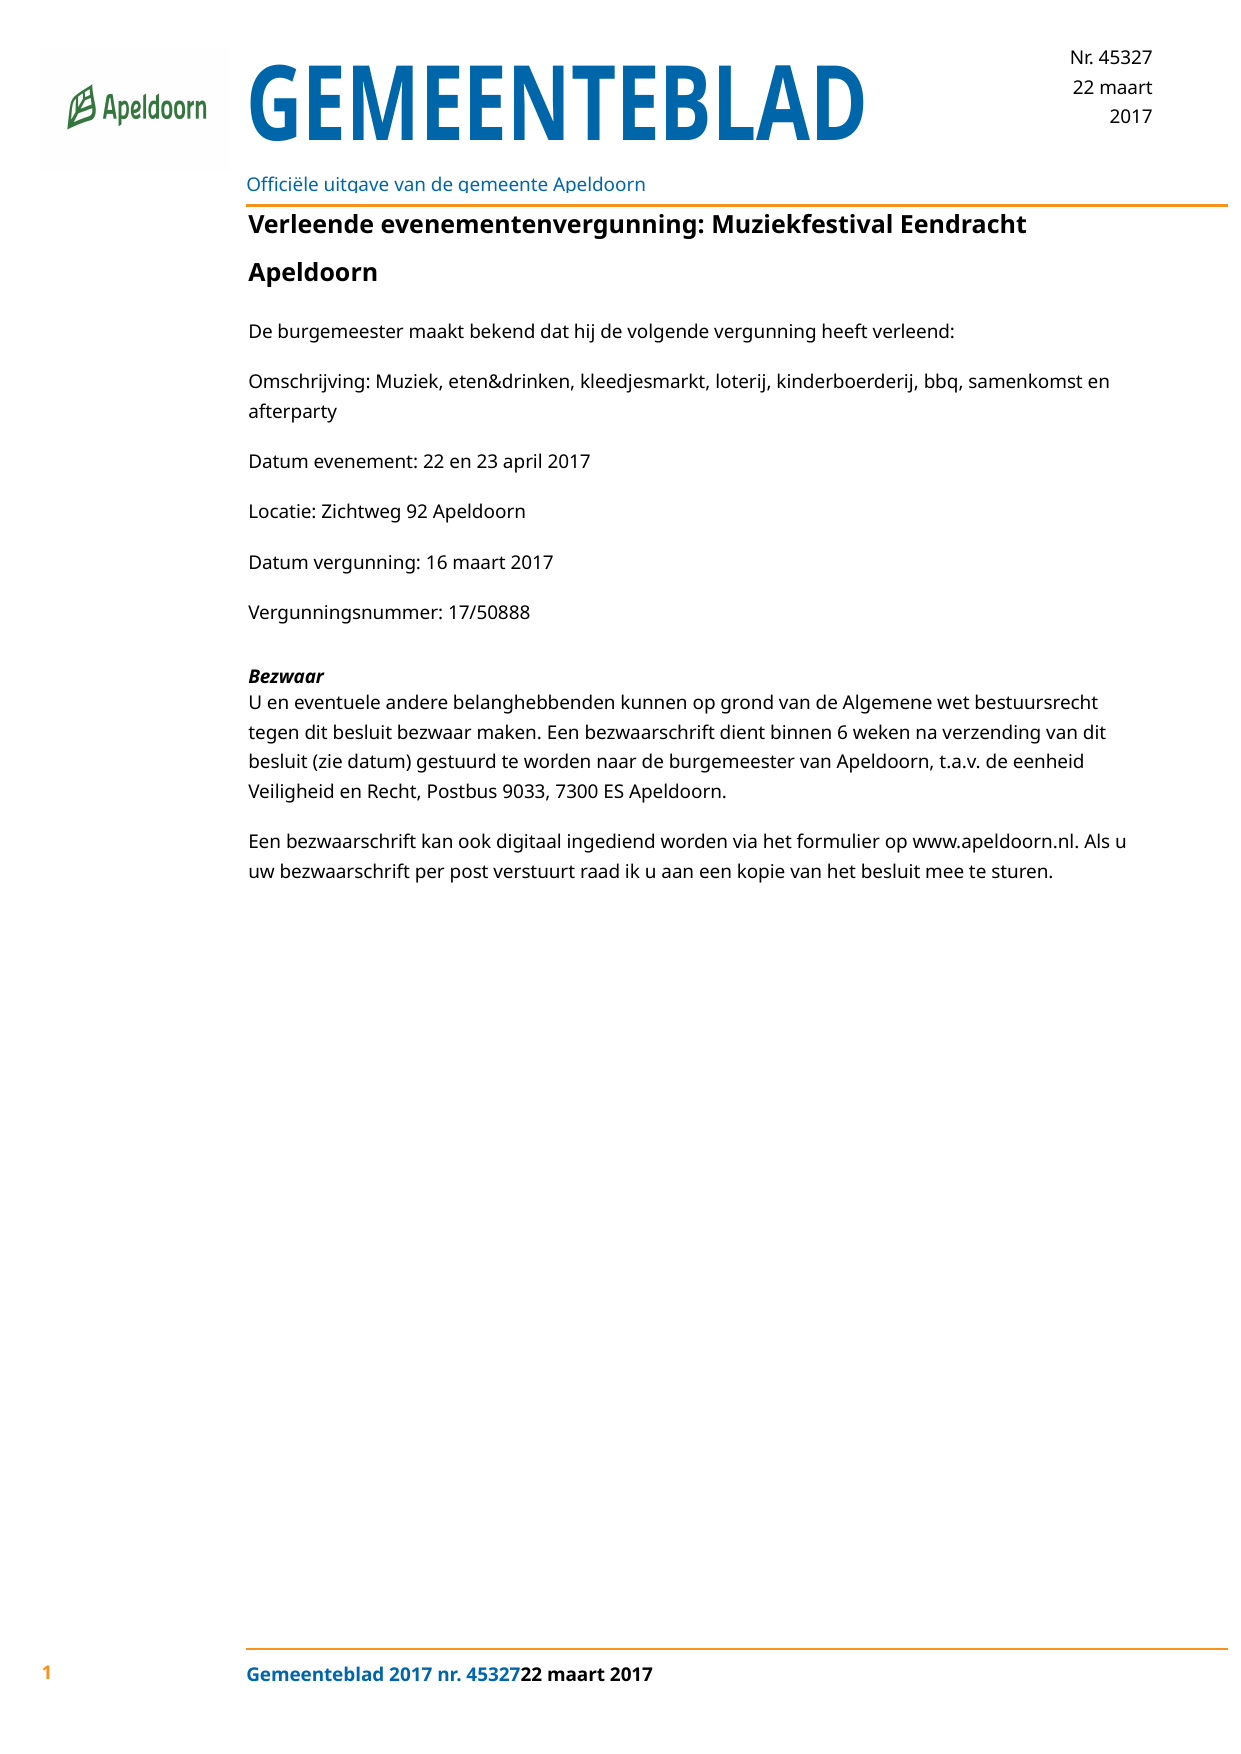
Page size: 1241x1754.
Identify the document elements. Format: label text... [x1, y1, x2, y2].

text Bezwaar [248, 663, 1152, 689]
text Vergunningsnummer: 17/50888 [248, 599, 1152, 625]
text De burgemeester maakt bekend dat hij de volgende vergunning heeft verleend: [248, 318, 1152, 344]
picture [41, 47, 231, 172]
text Verleende evenementenvergunning: Muziekfestival Eendracht Apeldoorn [248, 207, 1152, 288]
text Een bezwaarschrift kan ook digitaal ingediend worden via het formulier op www.apeldoorn.nl. Als u uw bezwaarschrift per post verstuurt raad ik u aan een kopie van het besluit mee te sturen. [248, 828, 1152, 884]
text U en eventuele andere belanghebbenden kunnen op grond van de Algemene wet bestuursrecht tegen dit besluit bezwaar maken. Een bezwaarschrift dient binnen 6 weken na verzending van dit besluit (zie datum) gestuurd te worden naar de burgemeester van Apeldoorn, t.a.v. de eenheid Veiligheid en Recht, Postbus 9033, 7300 ES Apeldoorn. [248, 689, 1152, 804]
text Datum vergunning: 16 maart 2017 [248, 549, 1152, 575]
text Omschrijving: Muziek, eten&drinken, kleedjesmarkt, loterij, kinderboerderij, bbq, samenkomst en afterparty [248, 368, 1152, 424]
text Datum evenement: 22 en 23 april 2017 [248, 448, 1152, 474]
text Locatie: Zichtweg 92 Apeldoorn [248, 499, 1152, 524]
